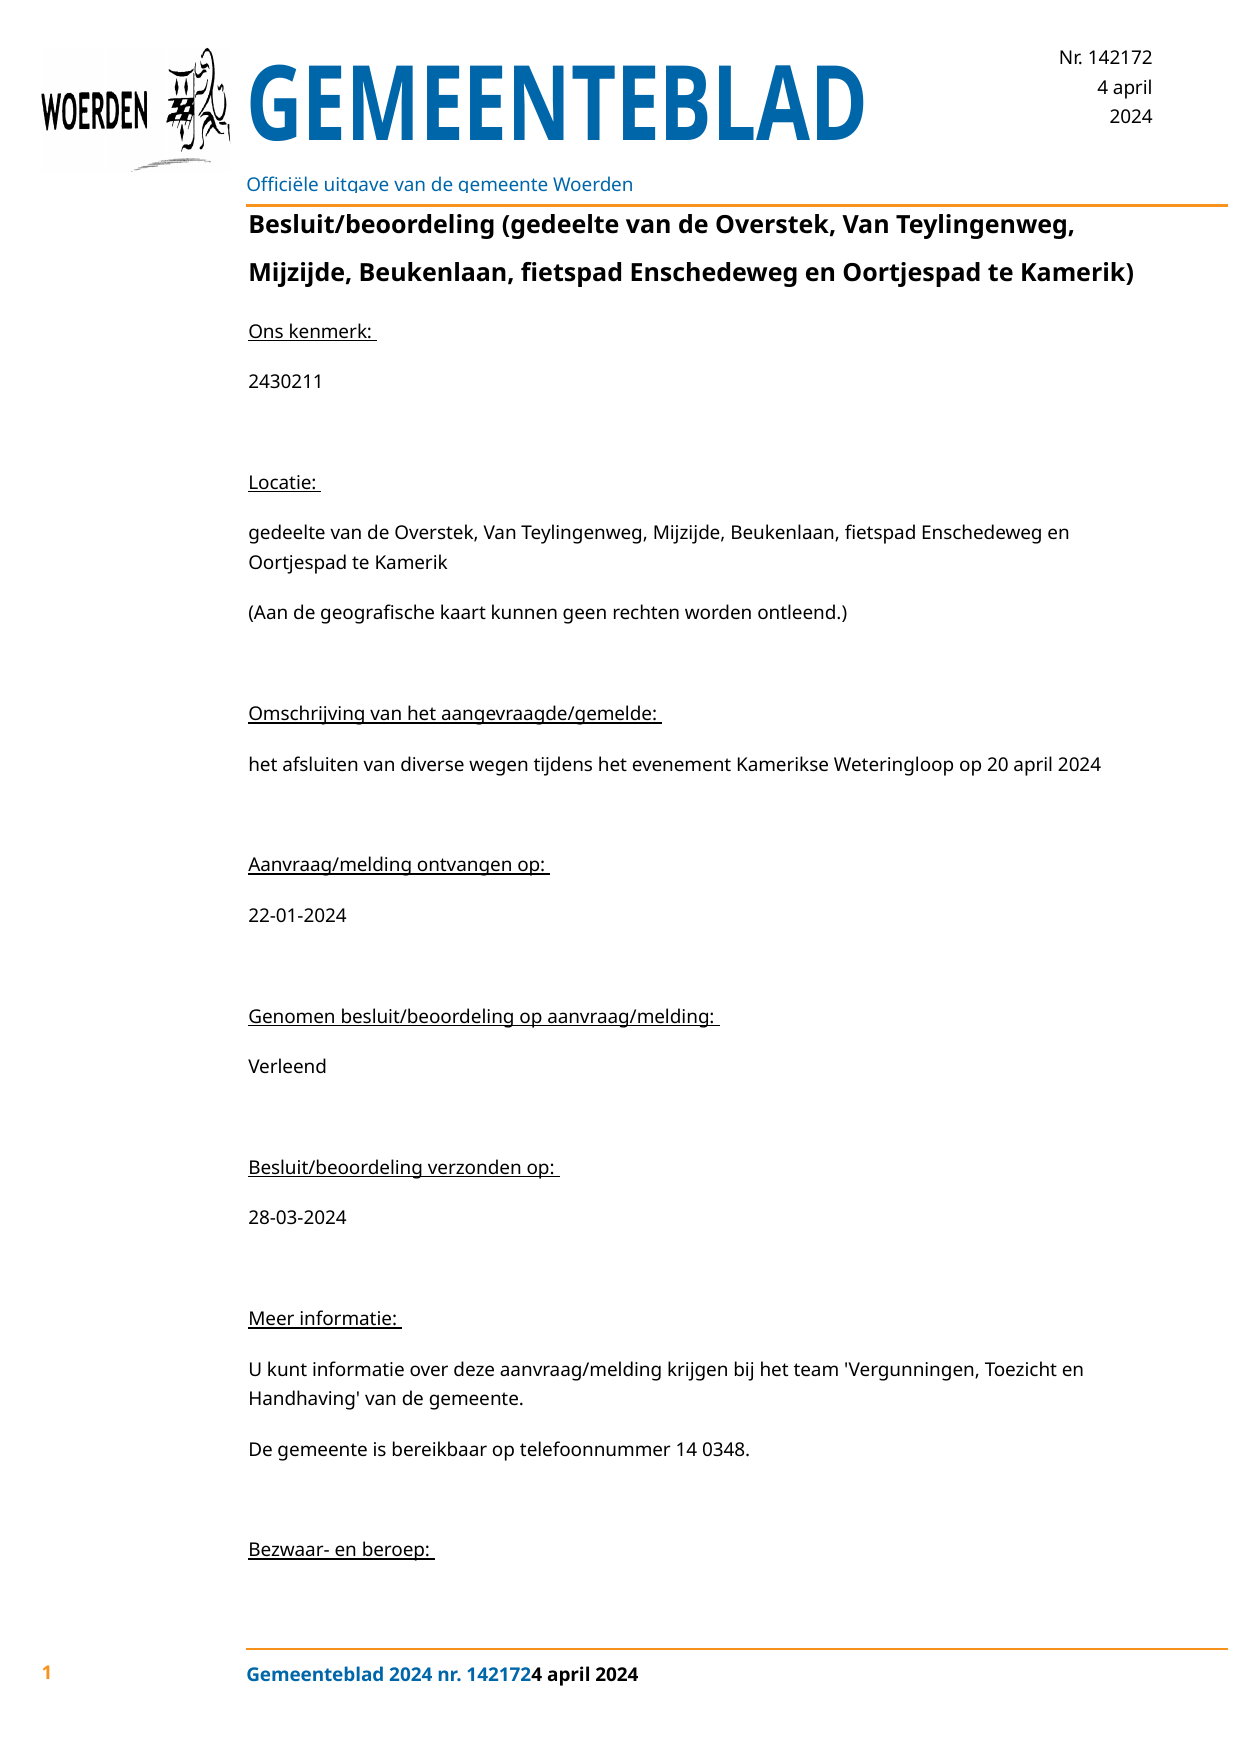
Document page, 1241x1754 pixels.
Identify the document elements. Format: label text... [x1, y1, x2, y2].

text 28-03-2024 [248, 1204, 1152, 1230]
text Aanvraag/melding ontvangen op: [248, 852, 1152, 877]
text U kunt informatie over deze aanvraag/melding krijgen bij het team 'Vergunningen, Toezicht en Handhaving' van de gemeente. [248, 1356, 1152, 1411]
picture [41, 47, 231, 172]
text (Aan de geografische kaart kunnen geen rechten worden ontleend.) [248, 599, 1152, 625]
text Ons kenmerk: [248, 318, 1152, 344]
text Meer informatie: [248, 1305, 1152, 1331]
text Besluit/beoordeling (gedeelte van de Overstek, Van Teylingenweg, Mijzijde, Beukenlaan, fietspad Enschedeweg en Oortjespad te Kamerik) [248, 207, 1152, 288]
text Verleend [248, 1053, 1152, 1079]
text Bezwaar- en beroep: [248, 1537, 1152, 1562]
text 2430211 [248, 368, 1152, 394]
text 22-01-2024 [248, 902, 1152, 928]
text Genomen besluit/beoordeling op aanvraag/melding: [248, 1003, 1152, 1029]
text Omschrijving van het aangevraagde/gemelde: [248, 700, 1152, 726]
text het afsluiten van diverse wegen tijdens het evenement Kamerikse Weteringloop op 20 april 2024 [248, 751, 1152, 777]
text De gemeente is bereikbaar op telefoonnummer 14 0348. [248, 1436, 1152, 1462]
text Locatie: [248, 469, 1152, 495]
text Besluit/beoordeling verzonden op: [248, 1154, 1152, 1180]
text gedeelte van de Overstek, Van Teylingenweg, Mijzijde, Beukenlaan, fietspad Enschedeweg en Oortjespad te Kamerik [248, 519, 1152, 575]
